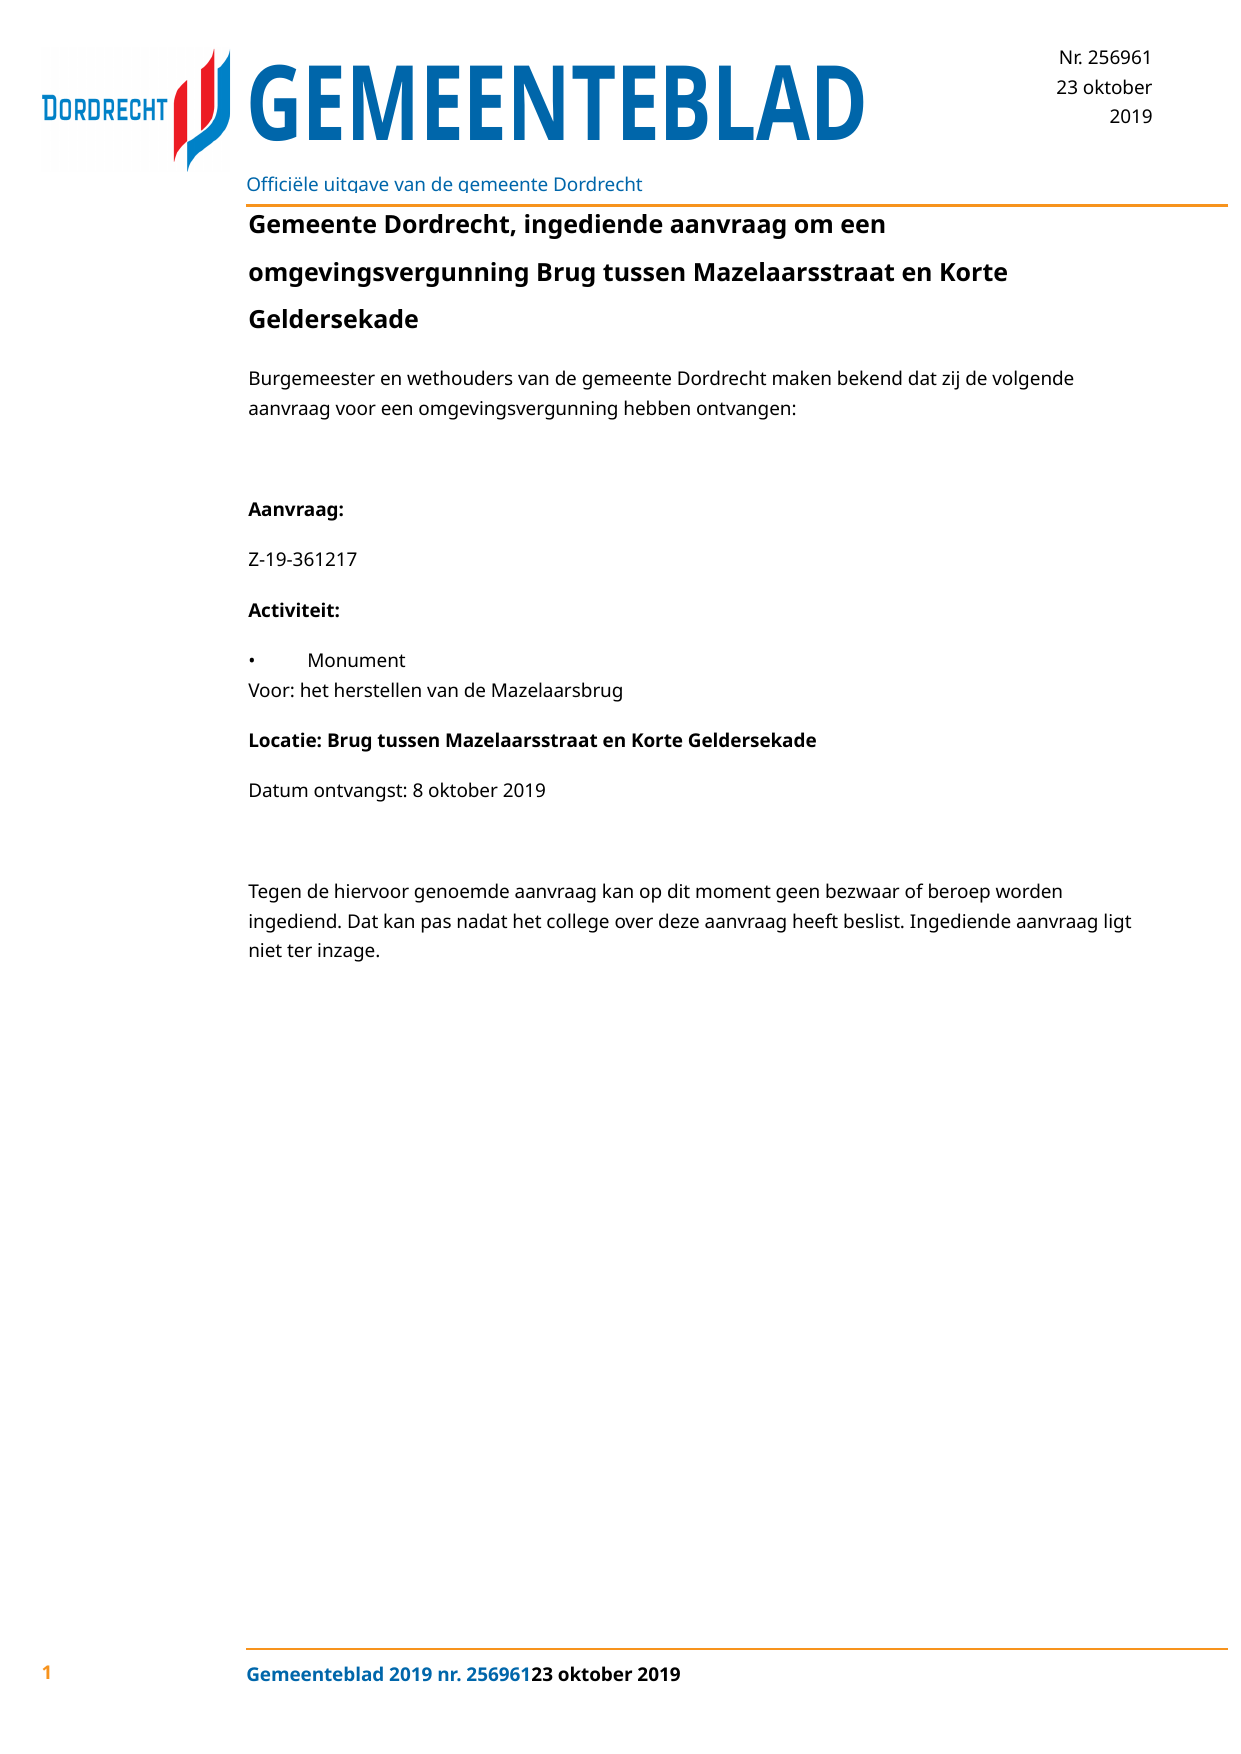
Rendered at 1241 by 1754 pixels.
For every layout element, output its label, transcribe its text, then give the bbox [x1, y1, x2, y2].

list Monument [248, 647, 1152, 673]
text Gemeente Dordrecht, ingediende aanvraag om een omgevingsvergunning Brug tussen Mazelaarsstraat en Korte Geldersekade [248, 207, 1152, 336]
text Tegen de hiervoor genoemde aanvraag kan op dit moment geen bezwaar of beroep worden ingediend. Dat kan pas nadat het college over deze aanvraag heeft beslist. Ingediende aanvraag ligt niet ter inzage. [248, 878, 1152, 963]
text Aanvraag: [248, 496, 1152, 522]
text Burgemeester en wethouders van de gemeente Dordrecht maken bekend dat zij de volgende aanvraag voor een omgevingsvergunning hebben ontvangen: [248, 366, 1152, 421]
picture [41, 47, 231, 172]
text Locatie: Brug tussen Mazelaarsstraat en Korte Geldersekade [248, 727, 1152, 753]
text Z-19-361217 [248, 546, 1152, 572]
text Datum ontvangst: 8 oktober 2019 [248, 778, 1152, 803]
text Activiteit: [248, 597, 1152, 622]
text Voor: het herstellen van de Mazelaarsbrug [248, 677, 1152, 702]
